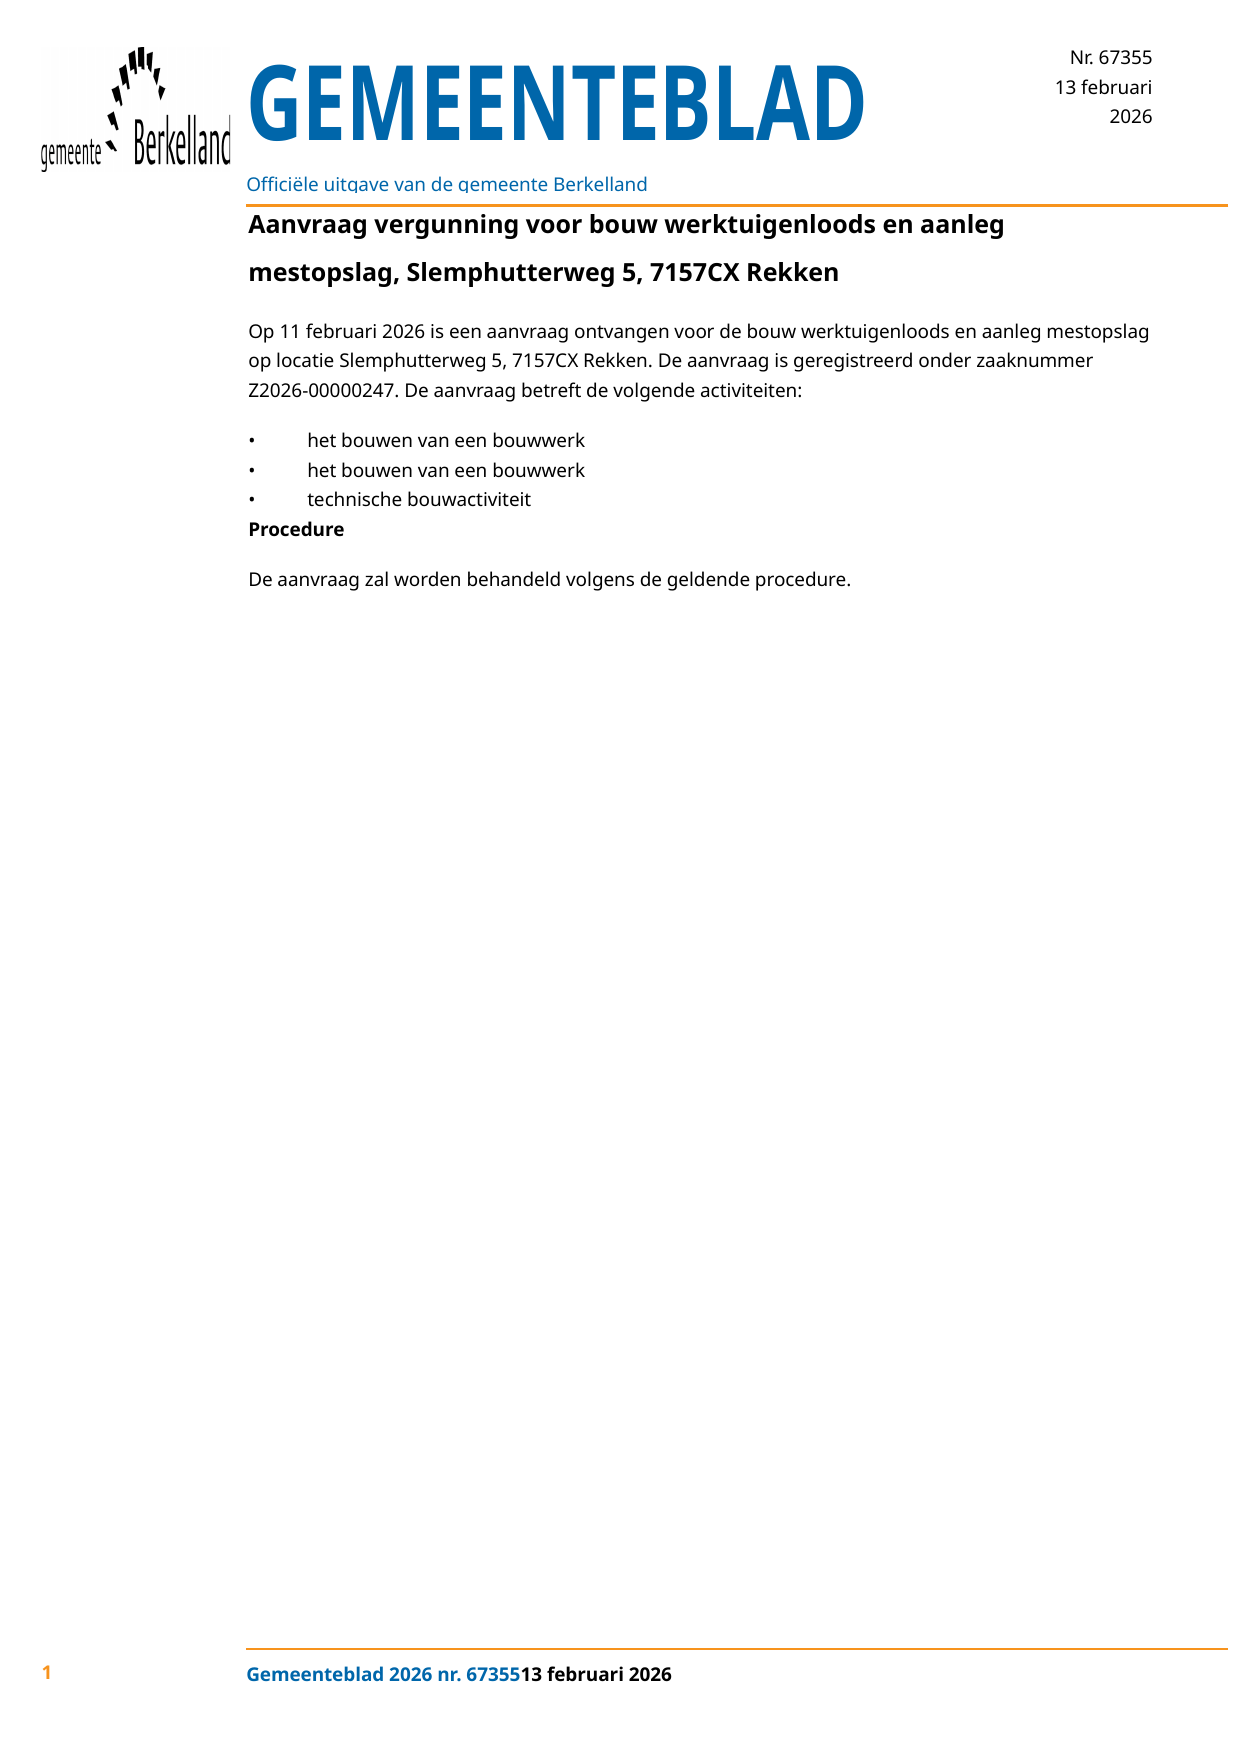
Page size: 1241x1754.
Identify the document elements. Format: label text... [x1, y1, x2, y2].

text Op 11 februari 2026 is een aanvraag ontvangen voor de bouw werktuigenloods en aanleg mestopslag op locatie Slemphutterweg 5, 7157CX Rekken. De aanvraag is geregistreerd onder zaaknummer Z2026-00000247. De aanvraag betreft de volgende activiteiten: [248, 318, 1152, 403]
list technische bouwactiviteit [248, 487, 1152, 512]
picture [41, 47, 231, 172]
list het bouwen van een bouwwerk [248, 457, 1152, 483]
list het bouwen van een bouwwerk [248, 427, 1152, 453]
text Procedure [248, 516, 1152, 542]
text De aanvraag zal worden behandeld volgens de geldende procedure. [248, 567, 1152, 592]
text Aanvraag vergunning voor bouw werktuigenloods en aanleg mestopslag, Slemphutterweg 5, 7157CX Rekken [248, 207, 1152, 288]
